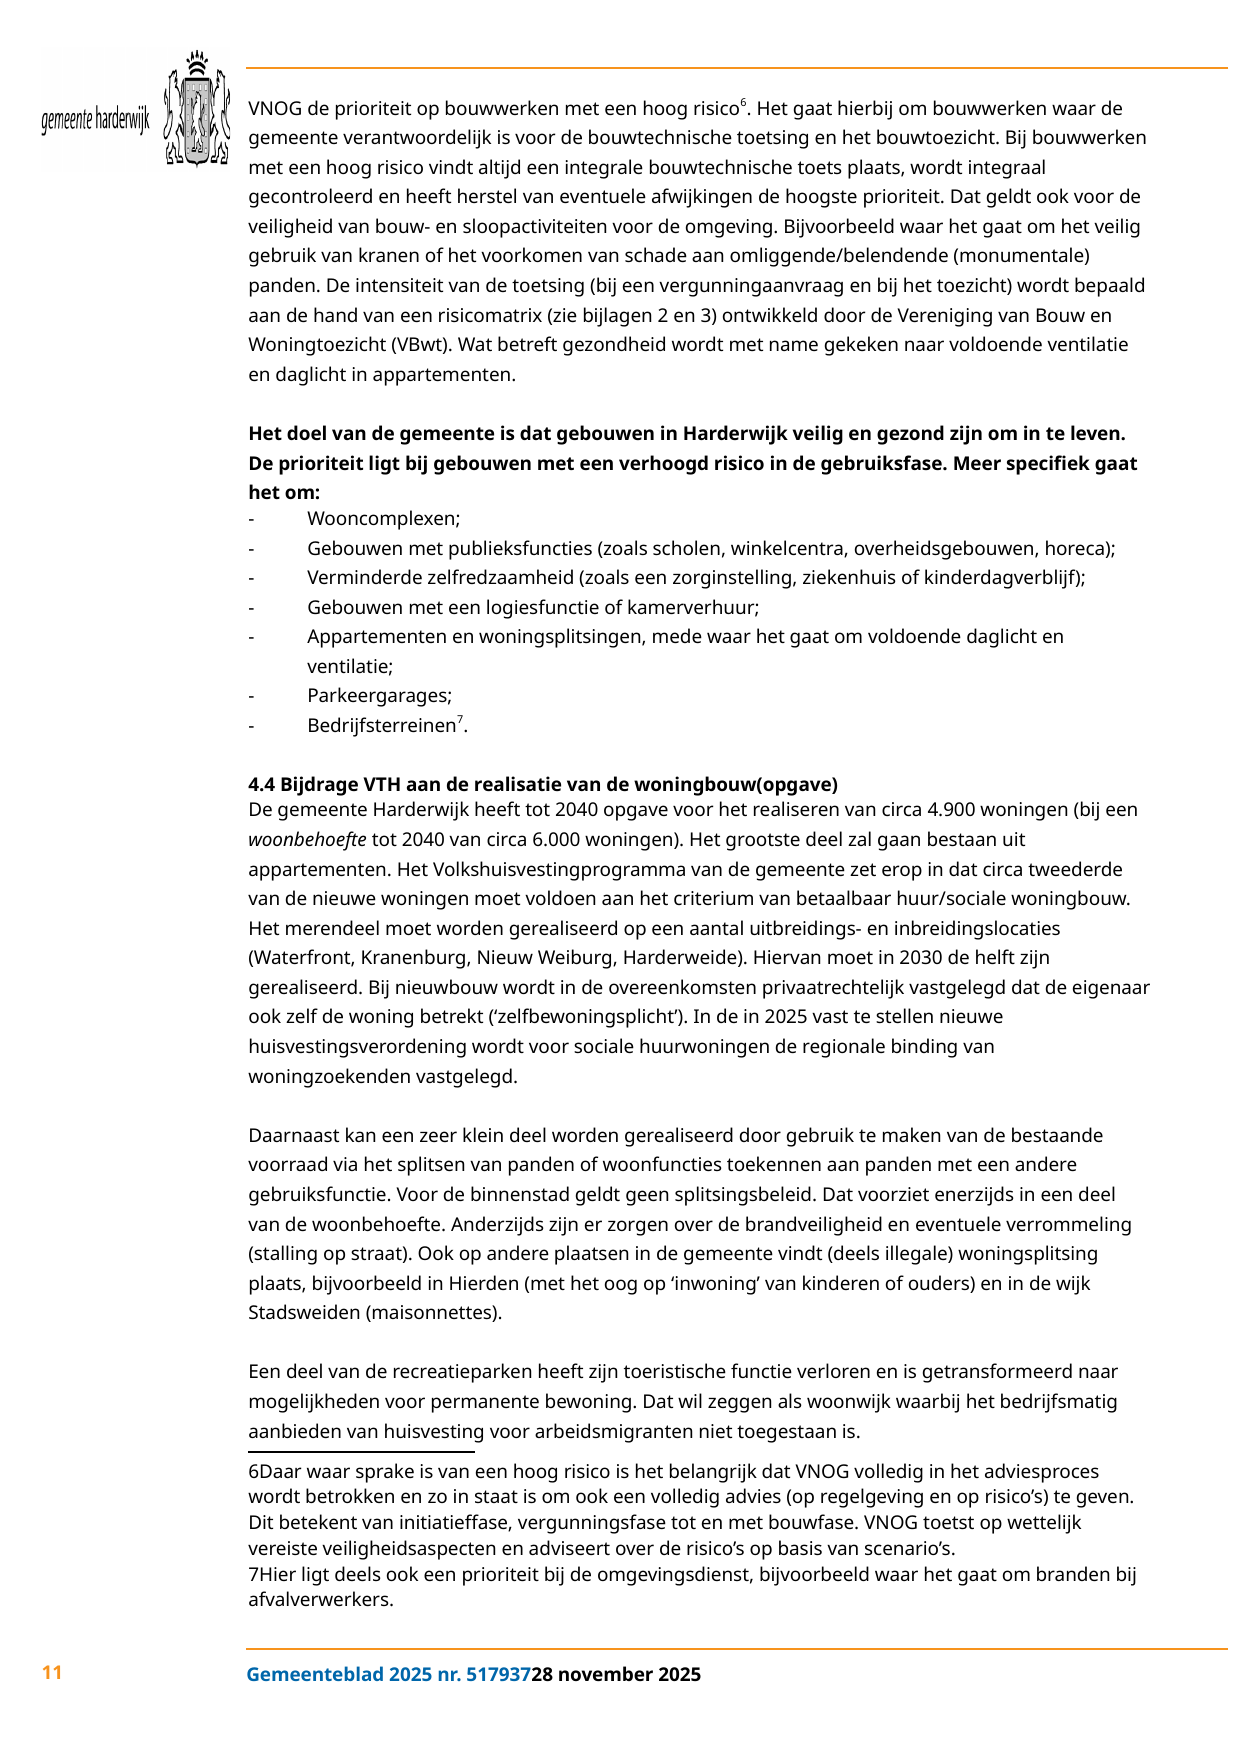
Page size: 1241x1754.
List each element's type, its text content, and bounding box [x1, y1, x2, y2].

text De gemeente Harderwijk heeft tot 2040 opgave voor het realiseren van circa 4.900 woningen (bij een woonbehoefte tot 2040 van circa 6.000 woningen). Het grootste deel zal gaan bestaan uit appartementen. Het Volkshuisvestingprogramma van de gemeente zet erop in dat circa tweederde van de nieuwe woningen moet voldoen aan het criterium van betaalbaar huur/sociale woningbouw. Het merendeel moet worden gerealiseerd op een aantal uitbreidings- en inbreidingslocaties (Waterfront, Kranenburg, Nieuw Weiburg, Harderweide). Hiervan moet in 2030 de helft zijn gerealiseerd. Bij nieuwbouw wordt in de overeenkomsten privaatrechtelijk vastgelegd dat de eigenaar ook zelf de woning betrekt (‘zelfbewoningsplicht’). In de in 2025 vast te stellen nieuwe huisvestingsverordening wordt voor sociale huurwoningen de regionale binding van woningzoekenden vastgelegd. [248, 797, 1152, 1088]
text VNOG de prioriteit op bouwwerken met een hoog risico. Het gaat hierbij om bouwwerken waar de gemeente verantwoordelijk is voor de bouwtechnische toetsing en het bouwtoezicht. Bij bouwwerken met een hoog risico vindt altijd een integrale bouwtechnische toets plaats, wordt integraal gecontroleerd en heeft herstel van eventuele afwijkingen de hoogste prioriteit. Dat geldt ook voor de veiligheid van bouw- en sloopactiviteiten voor de omgeving. Bijvoorbeeld waar het gaat om het veilig gebruik van kranen of het voorkomen van schade aan omliggende/belendende (monumentale) panden. De intensiteit van de toetsing (bij een vergunningaanvraag en bij het toezicht) wordt bepaald aan de hand van een risicomatrix (zie bijlagen 2 en 3) ontwikkeld door de Vereniging van Bouw en Woningtoezicht (VBwt). Wat betreft gezondheid wordt met name gekeken naar voldoende ventilatie en daglicht in appartementen. [248, 95, 1152, 387]
text Een deel van de recreatieparken heeft zijn toeristische functie verloren en is getransformeerd naar mogelijkheden voor permanente bewoning. Dat wil zeggen als woonwijk waarbij het bedrijfsmatig aanbieden van huisvesting voor arbeidsmigranten niet toegestaan is. [248, 1359, 1152, 1443]
table_cell Wooncomplexen; Gebouwen met publieksfuncties (zoals scholen, winkelcentra, overheidsgebouwen, horeca); Verminderde zelfredzaamheid (zoals een zorginstelling, ziekenhuis of kinderdagverblijf); Gebouwen met een logiesfunctie of kamerverhuur; Appartementen en woningsplitsingen, mede waar het gaat om voldoende daglicht en ventilatie; Parkeergarages; Bedrijfsterreinen. [248, 505, 1152, 738]
text Daarnaast kan een zeer klein deel worden gerealiseerd door gebruik te maken van de bestaande voorraad via het splitsen van panden of woonfuncties toekennen aan panden met een andere gebruiksfunctie. Voor de binnenstad geldt geen splitsingsbeleid. Dat voorziet enerzijds in een deel van de woonbehoefte. Anderzijds zijn er zorgen over de brandveiligheid en eventuele verrommeling (stalling op straat). Ook op andere plaatsen in de gemeente vindt (deels illegale) woningsplitsing plaats, bijvoorbeeld in Hierden (met het oog op ‘inwoning’ van kinderen of ouders) en in de wijk Stadsweiden (maisonnettes). [248, 1122, 1152, 1325]
picture [41, 47, 231, 172]
text 4.4 Bijdrage VTH aan de realisatie van de woningbouw(opgave) [248, 771, 1152, 797]
text Daar waar sprake is van een hoog risico is het belangrijk dat VNOG volledig in het adviesproces wordt betrokken en zo in staat is om ook een volledig advies (op regelgeving en op risico’s) te geven. Dit betekent van initiatieffase, vergunningsfase tot en met bouwfase. VNOG toetst op wettelijk vereiste veiligheidsaspecten en adviseert over de risico’s op basis van scenario’s. [248, 1458, 1152, 1561]
table_header Het doel van de gemeente is dat gebouwen in Harderwijk veilig en gezond zijn om in te leven. De prioriteit ligt bij gebouwen met een verhoogd risico in de gebruiksfase. Meer specifiek gaat het om: [248, 420, 1152, 505]
